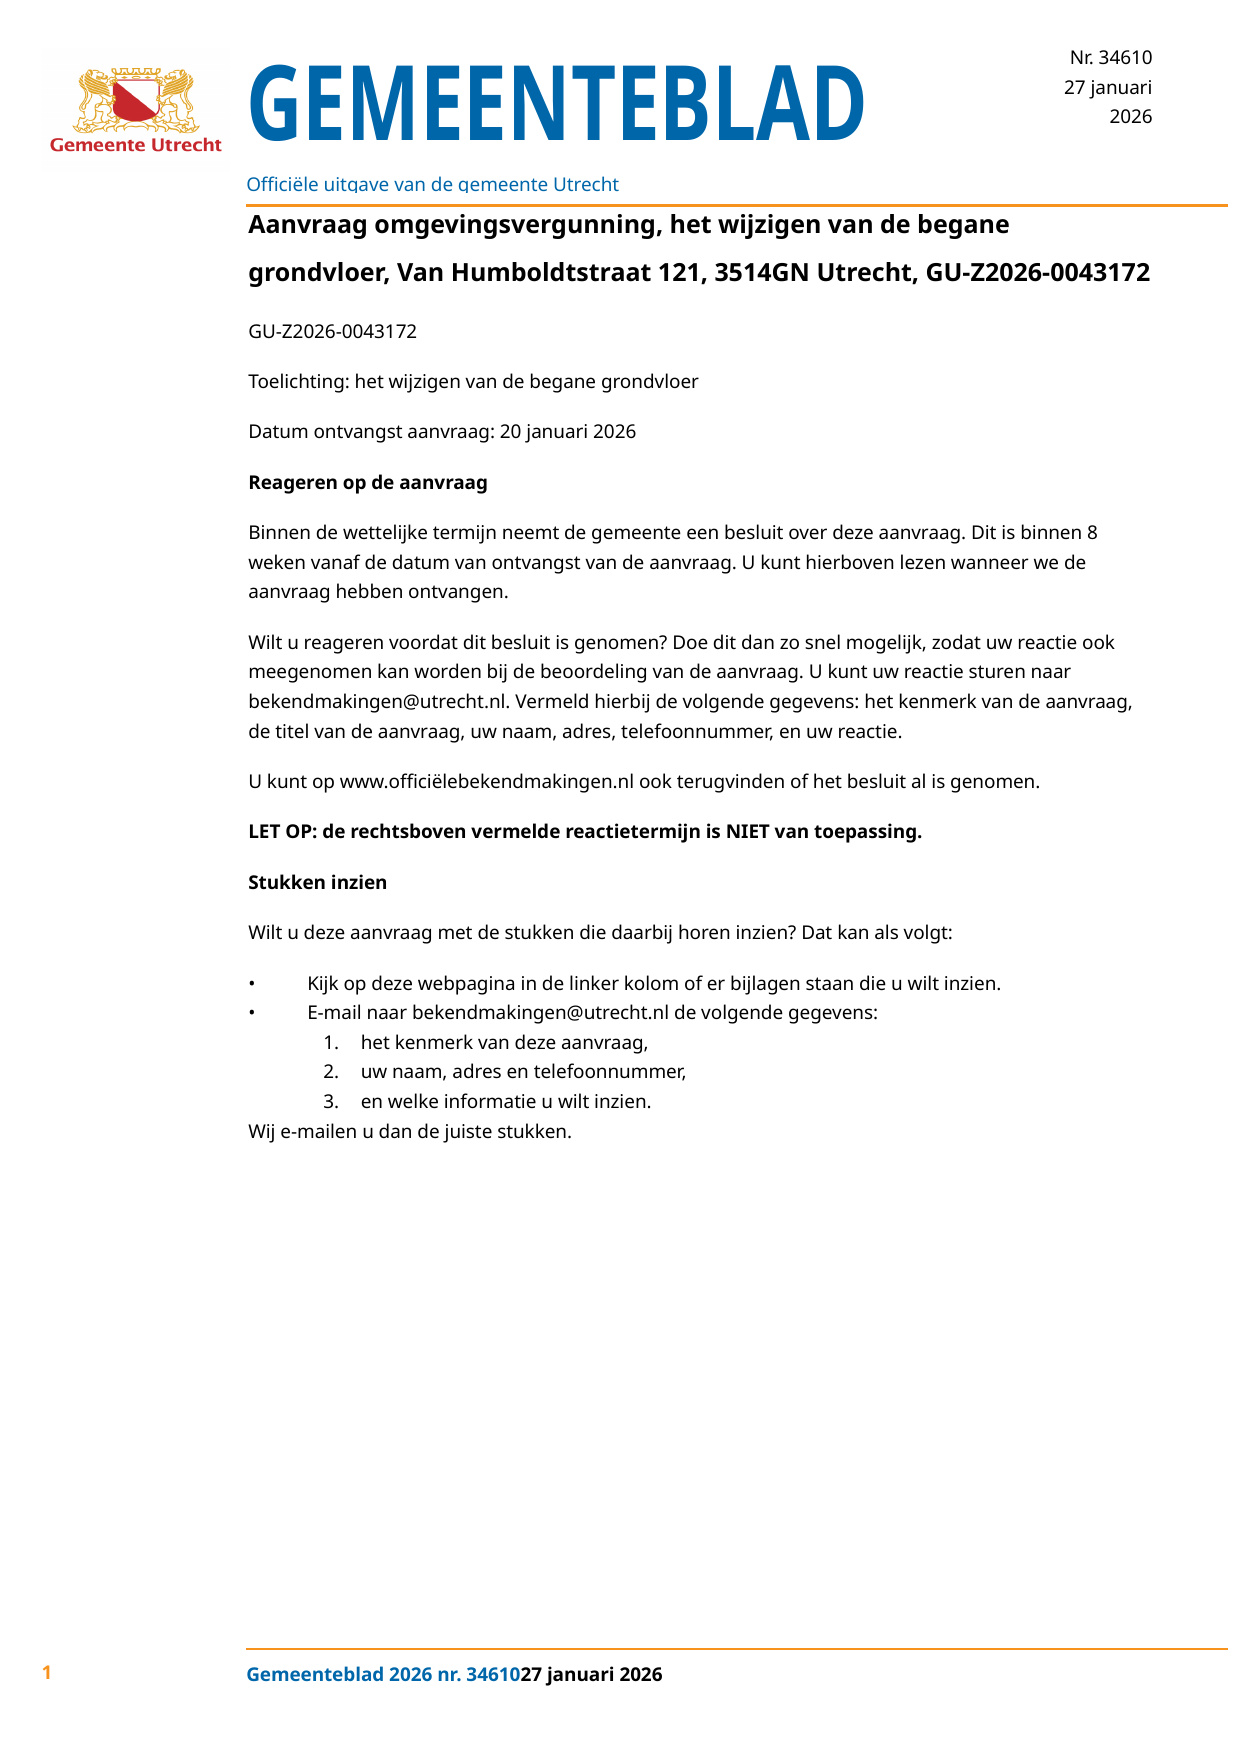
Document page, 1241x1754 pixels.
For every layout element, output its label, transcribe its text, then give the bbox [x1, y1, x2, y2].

text Reageren op de aanvraag [248, 469, 1152, 495]
text Datum ontvangst aanvraag: 20 januari 2026 [248, 419, 1152, 444]
list het kenmerk van deze aanvraag, [323, 1029, 1152, 1055]
picture [41, 47, 231, 172]
text Aanvraag omgevingsvergunning, het wijzigen van de begane grondvloer, Van Humboldtstraat 121, 3514GN Utrecht, GU-Z2026-0043172 [248, 207, 1152, 288]
list en welke informatie u wilt inzien. [323, 1088, 1152, 1114]
text U kunt op www.officiëlebekendmakingen.nl ook terugvinden of het besluit al is genomen. [248, 768, 1152, 794]
text Binnen de wettelijke termijn neemt de gemeente een besluit over deze aanvraag. Dit is binnen 8 weken vanaf de datum van ontvangst van de aanvraag. U kunt hierboven lezen wanneer we de aanvraag hebben ontvangen. [248, 519, 1152, 604]
text Toelichting: het wijzigen van de begane grondvloer [248, 368, 1152, 394]
text Wij e-mailen u dan de juiste stukken. [248, 1118, 1152, 1144]
text Stukken inzien [248, 869, 1152, 895]
text Wilt u reageren voordat dit besluit is genomen? Doe dit dan zo snel mogelijk, zodat uw reactie ook meegenomen kan worden bij de beoordeling van de aanvraag. U kunt uw reactie sturen naar bekendmakingen@utrecht.nl. Vermeld hierbij de volgende gegevens: het kenmerk van de aanvraag, de titel van de aanvraag, uw naam, adres, telefoonnummer, en uw reactie. [248, 629, 1152, 744]
list uw naam, adres en telefoonnummer, [323, 1059, 1152, 1084]
text GU-Z2026-0043172 [248, 318, 1152, 344]
list E-mail naar bekendmakingen@utrecht.nl de volgende gegevens: [248, 999, 1152, 1025]
text LET OP: de rechtsboven vermelde reactietermijn is NIET van toepassing. [248, 819, 1152, 844]
text Wilt u deze aanvraag met de stukken die daarbij horen inzien? Dat kan als volgt: [248, 919, 1152, 945]
list Kijk op deze webpagina in de linker kolom of er bijlagen staan die u wilt inzien. [248, 970, 1152, 996]
